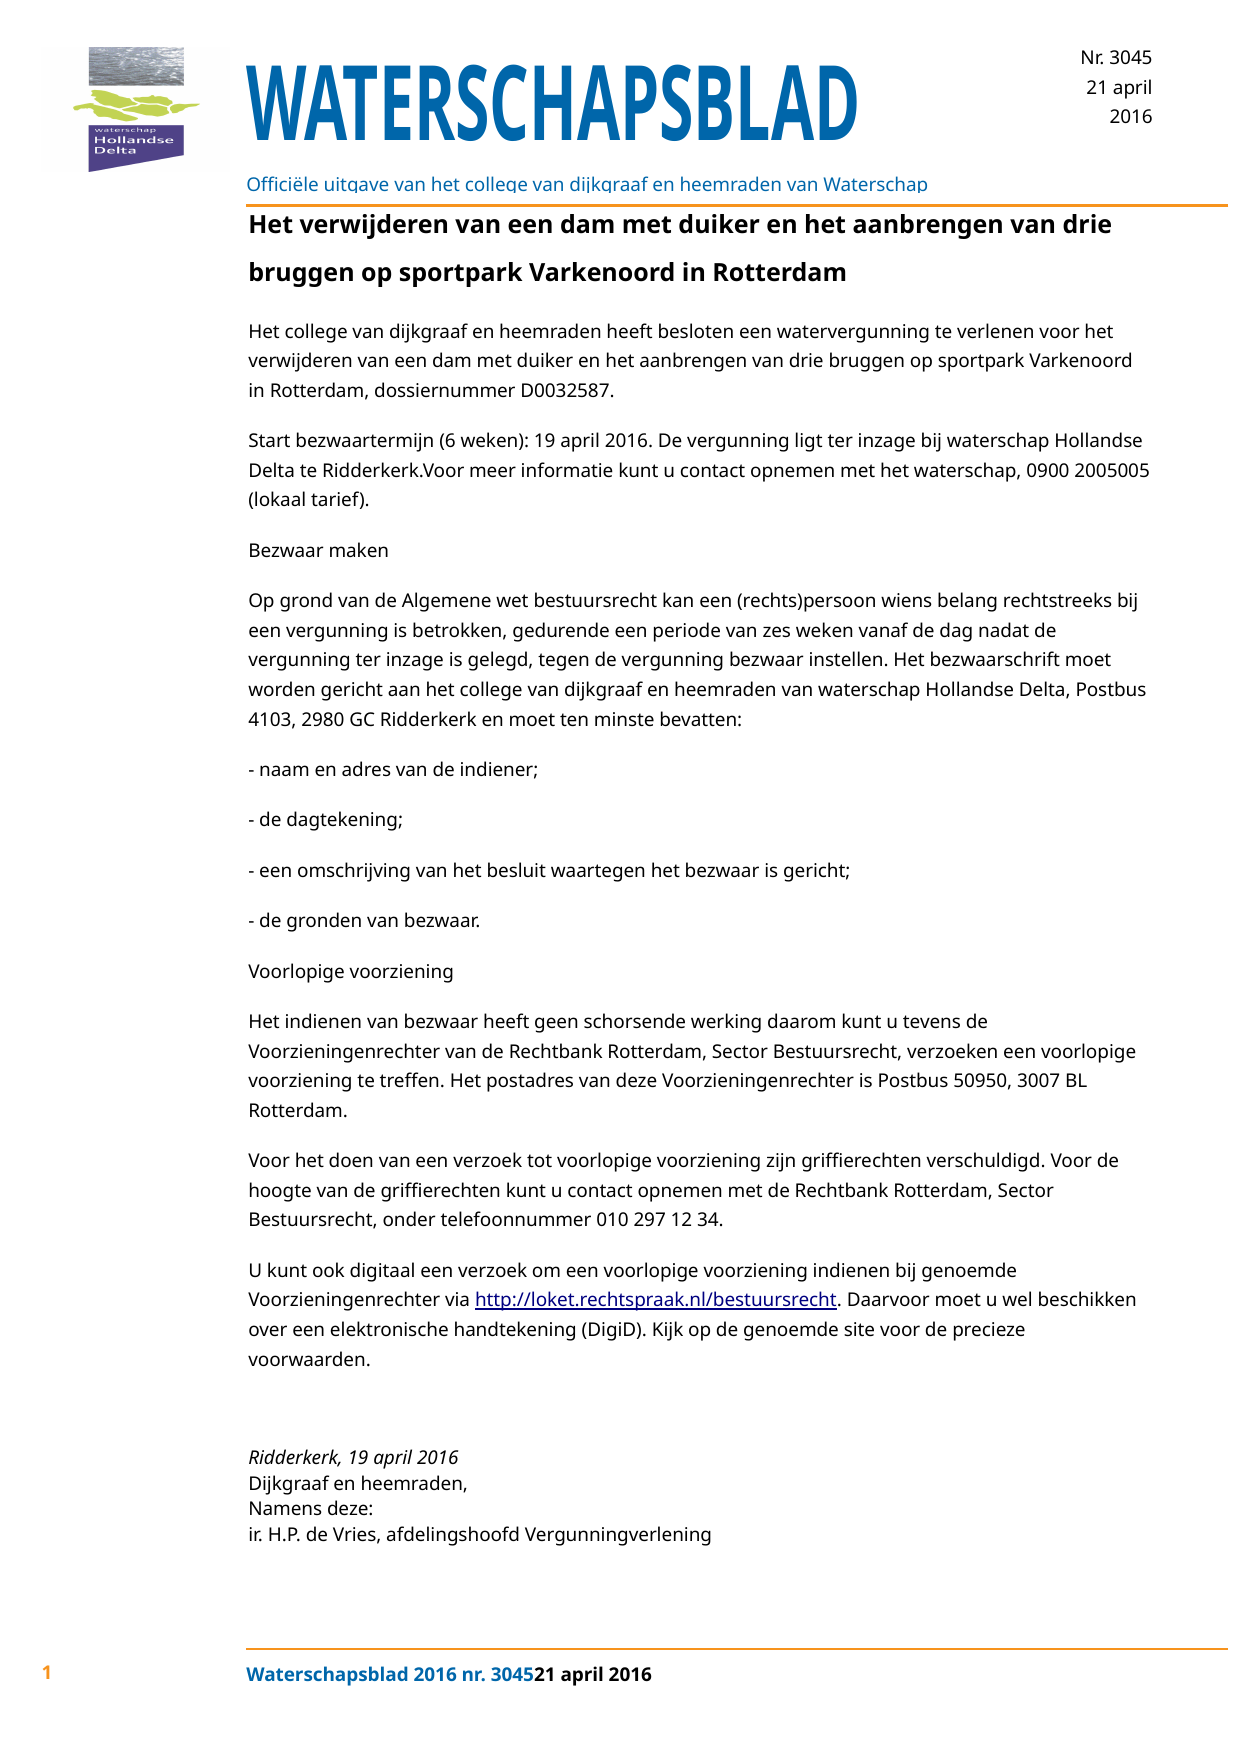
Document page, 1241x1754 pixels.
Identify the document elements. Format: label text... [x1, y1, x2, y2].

text Dijkgraaf en heemraden, [248, 1470, 1152, 1496]
text - een omschrijving van het besluit waartegen het bezwaar is gericht; [248, 857, 1152, 883]
picture [41, 47, 231, 172]
text - de gronden van bezwaar. [248, 907, 1152, 933]
text Het indienen van bezwaar heeft geen schorsende werking daarom kunt u tevens de Voorzieningenrechter van de Rechtbank Rotterdam, Sector Bestuursrecht, verzoeken een voorlopige voorziening te treffen. Het postadres van deze Voorzieningenrechter is Postbus 50950, 3007 BL Rotterdam. [248, 1008, 1152, 1123]
text - de dagtekening; [248, 807, 1152, 832]
text Het verwijderen van een dam met duiker en het aanbrengen van drie bruggen op sportpark Varkenoord in Rotterdam [248, 207, 1152, 288]
text Voor het doen van een verzoek tot voorlopige voorziening zijn griffierechten verschuldigd. Voor de hoogte van de griffierechten kunt u contact opnemen met de Rechtbank Rotterdam, Sector Bestuursrecht, onder telefoonnummer 010 297 12 34. [248, 1147, 1152, 1232]
text Bezwaar maken [248, 537, 1152, 563]
text Ridderkerk, 19 april 2016 [248, 1444, 1152, 1470]
text Start bezwaartermijn (6 weken): 19 april 2016. De vergunning ligt ter inzage bij waterschap Hollandse Delta te Ridderkerk.Voor meer informatie kunt u contact opnemen met het waterschap, 0900 2005005 (lokaal tarief). [248, 427, 1152, 512]
text Het college van dijkgraaf en heemraden heeft besloten een watervergunning te verlenen voor het verwijderen van een dam met duiker en het aanbrengen van drie bruggen op sportpark Varkenoord in Rotterdam, dossiernummer D0032587. [248, 318, 1152, 403]
text Voorlopige voorziening [248, 958, 1152, 984]
text Op grond van de Algemene wet bestuursrecht kan een (rechts)persoon wiens belang rechtstreeks bij een vergunning is betrokken, gedurende een periode van zes weken vanaf de dag nadat de vergunning ter inzage is gelegd, tegen de vergunning bezwaar instellen. Het bezwaarschrift moet worden gericht aan het college van dijkgraaf en heemraden van waterschap Hollandse Delta, Postbus 4103, 2980 GC Ridderkerk en moet ten minste bevatten: [248, 587, 1152, 732]
text U kunt ook digitaal een verzoek om een voorlopige voorziening indienen bij genoemde Voorzieningenrechter via http://loket.rechtspraak.nl/bestuursrecht. Daarvoor moet u wel beschikken over een elektronische handtekening (DigiD). Kijk op de genoemde site voor de precieze voorwaarden. [248, 1257, 1152, 1372]
text Namens deze: [248, 1496, 1152, 1521]
text - naam en adres van de indiener; [248, 756, 1152, 782]
text ir. H.P. de Vries, afdelingshoofd Vergunningverlening [248, 1521, 1152, 1547]
